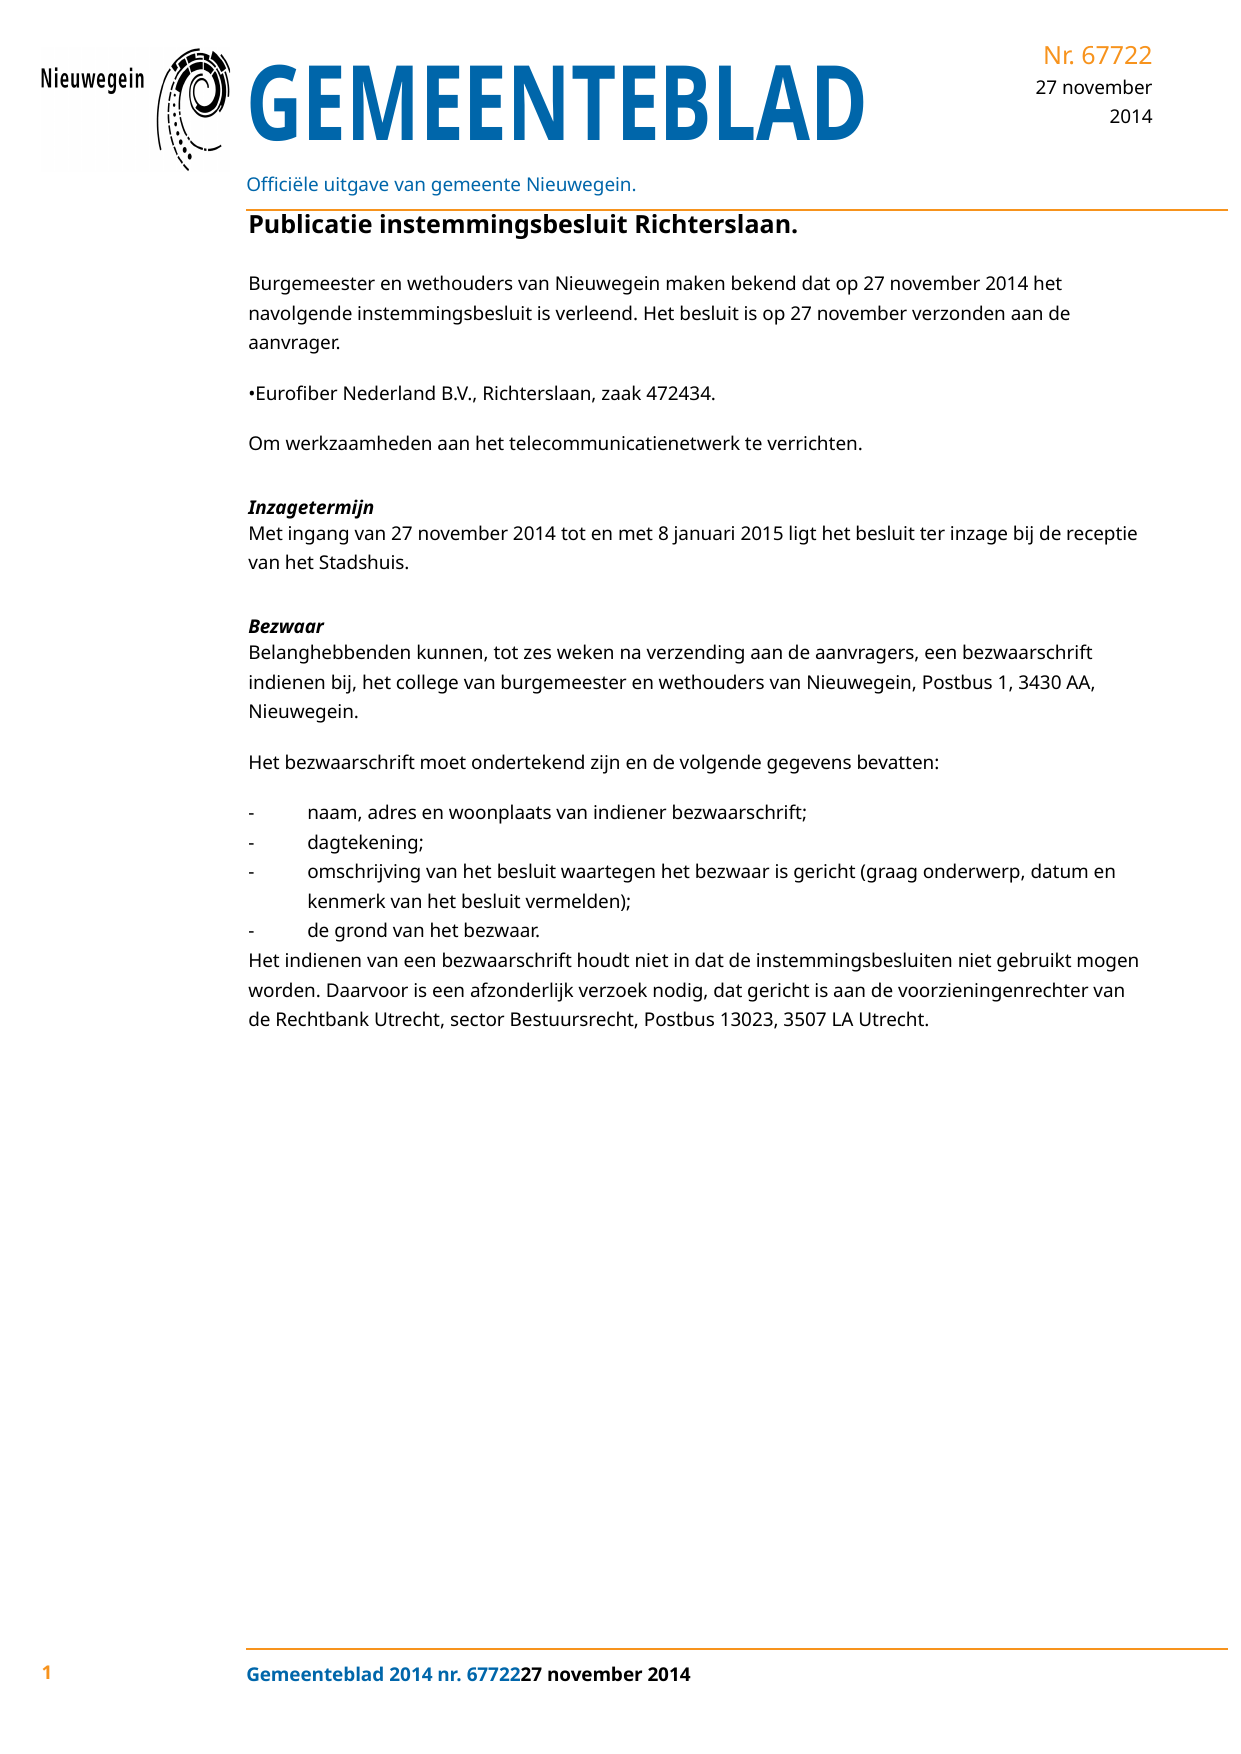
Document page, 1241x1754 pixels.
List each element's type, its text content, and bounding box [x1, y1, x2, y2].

text •Eurofiber Nederland B.V., Richterslaan, zaak 472434. [248, 380, 1152, 406]
list omschrijving van het besluit waartegen het bezwaar is gericht (graag onderwerp, datum en kenmerk van het besluit vermelden); [248, 858, 1152, 914]
text Burgemeester en wethouders van Nieuwegein maken bekend dat op 27 november 2014 het navolgende instemmingsbesluit is verleend. Het besluit is op 27 november verzonden aan de aanvrager. [248, 270, 1152, 355]
text Het indienen van een bezwaarschrift houdt niet in dat de instemmingsbesluiten niet gebruikt mogen worden. Daarvoor is een afzonderlijk verzoek nodig, dat gericht is aan de voorzieningenrechter van de Rechtbank Utrecht, sector Bestuursrecht, Postbus 13023, 3507 LA Utrecht. [248, 947, 1152, 1032]
list de grond van het bezwaar. [248, 918, 1152, 943]
picture [41, 47, 231, 172]
list naam, adres en woonplaats van indiener bezwaarschrift; [248, 799, 1152, 825]
text Publicatie instemmingsbesluit Richterslaan. [248, 211, 1152, 241]
text Inzagetermijn [248, 494, 1152, 520]
text Met ingang van 27 november 2014 tot en met 8 januari 2015 ligt het besluit ter inzage bij de receptie van het Stadshuis. [248, 520, 1152, 575]
text Om werkzaamheden aan het telecommunicatienetwerk te verrichten. [248, 430, 1152, 456]
text Belanghebbenden kunnen, tot zes weken na verzending aan de aanvragers, een bezwaarschrift indienen bij, het college van burgemeester en wethouders van Nieuwegein, Postbus 1, 3430 AA, Nieuwegein. [248, 639, 1152, 724]
list dagtekening; [248, 829, 1152, 854]
text Bezwaar [248, 613, 1152, 639]
text Het bezwaarschrift moet ondertekend zijn en de volgende gegevens bevatten: [248, 749, 1152, 774]
